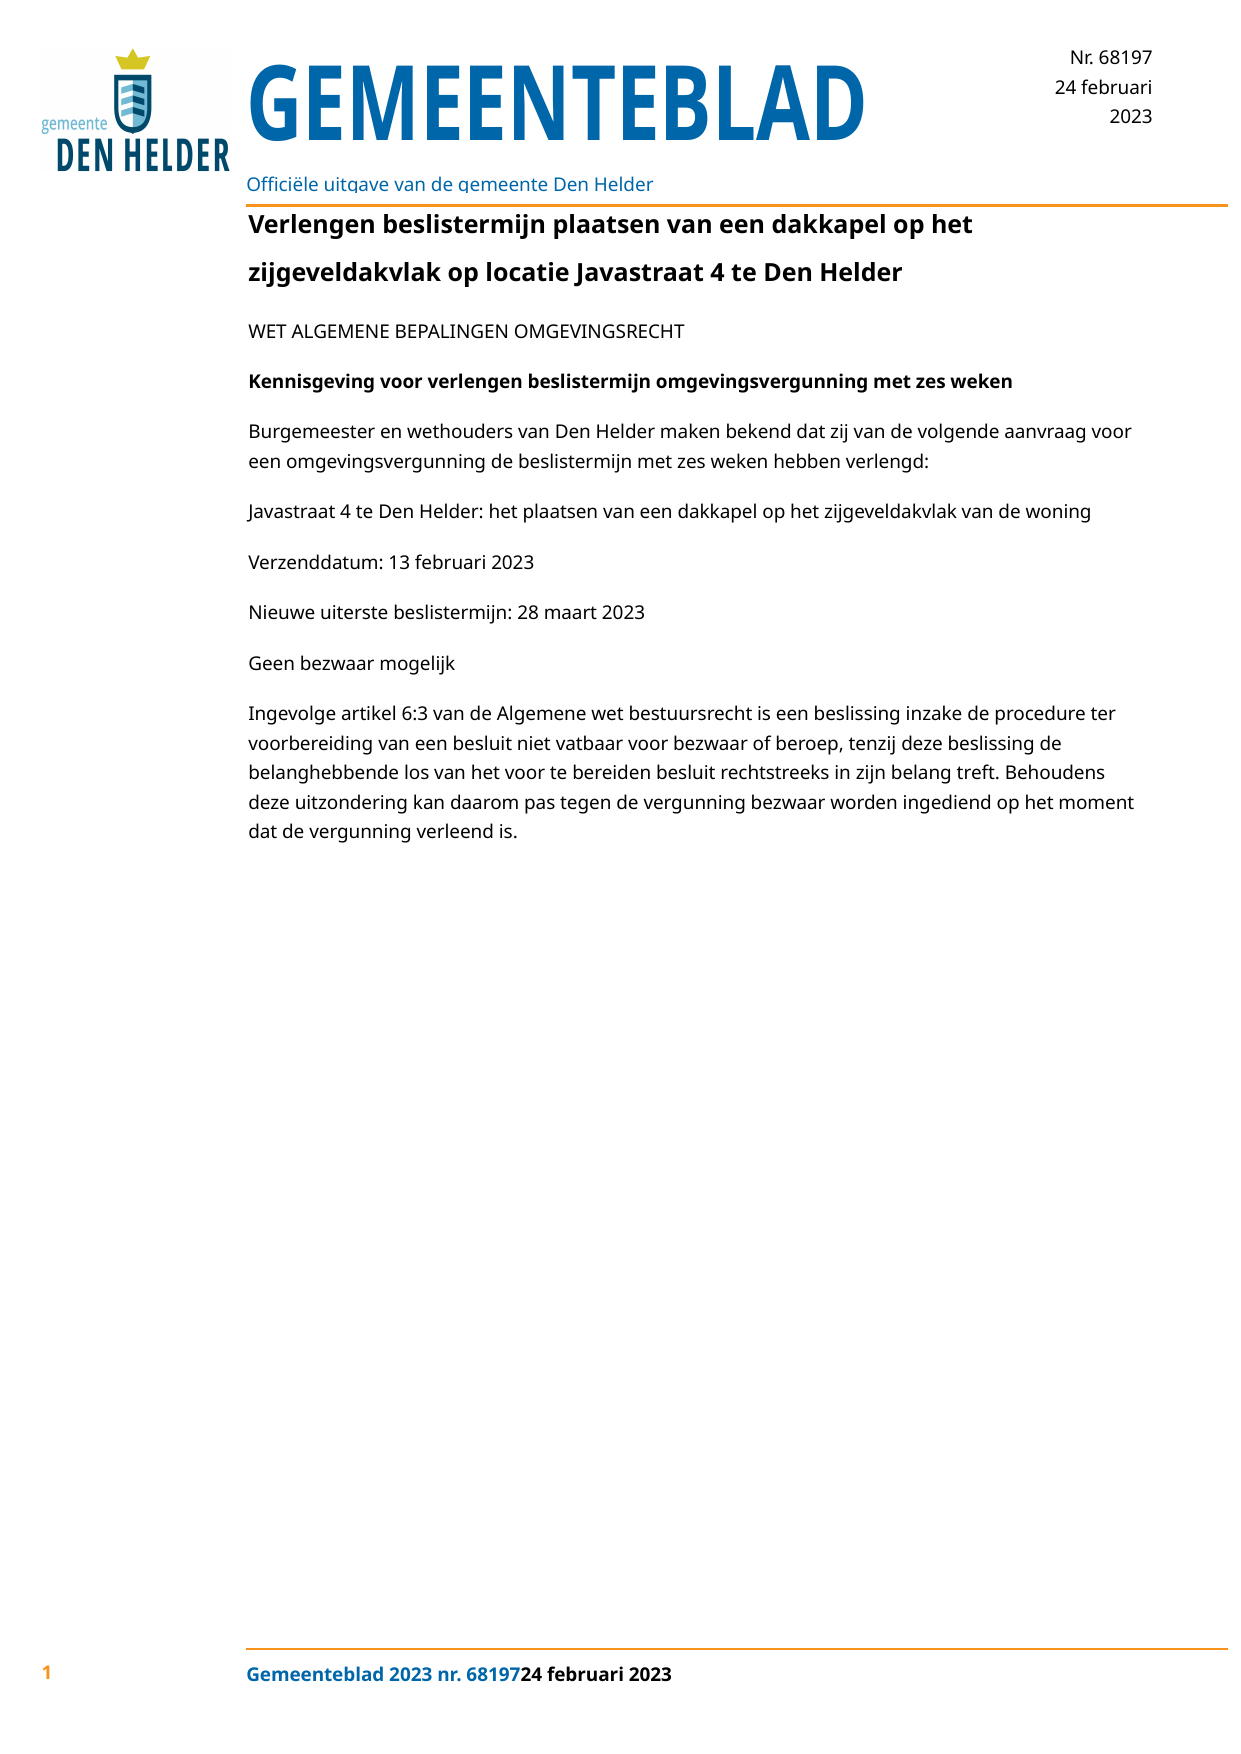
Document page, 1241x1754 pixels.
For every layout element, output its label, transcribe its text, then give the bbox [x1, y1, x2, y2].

picture [41, 47, 231, 172]
text Burgemeester en wethouders van Den Helder maken bekend dat zij van de volgende aanvraag voor een omgevingsvergunning de beslistermijn met zes weken hebben verlengd: [248, 419, 1152, 474]
text Ingevolge artikel 6:3 van de Algemene wet bestuursrecht is een beslissing inzake de procedure ter voorbereiding van een besluit niet vatbaar voor bezwaar of beroep, tenzij deze beslissing de belanghebbende los van het voor te bereiden besluit rechtstreeks in zijn belang treft. Behoudens deze uitzondering kan daarom pas tegen de vergunning bezwaar worden ingediend op het moment dat de vergunning verleend is. [248, 700, 1152, 844]
picture [220, 160, 224, 172]
text Verlengen beslistermijn plaatsen van een dakkapel op het zijgeveldakvlak op locatie Javastraat 4 te Den Helder [248, 207, 1152, 288]
picture [100, 154, 106, 172]
text Geen bezwaar mogelijk [248, 650, 1152, 676]
picture [182, 144, 187, 165]
text Nieuwe uiterste beslistermijn: 28 maart 2023 [248, 599, 1152, 625]
picture [130, 157, 135, 172]
text Javastraat 4 te Den Helder: het plaatsen van een dakkapel op het zijgeveldakvlak van de woning [248, 499, 1152, 524]
text WET ALGEMENE BEPALINGEN OMGEVINGSRECHT [248, 318, 1152, 344]
text Verzenddatum: 13 februari 2023 [248, 549, 1152, 575]
picture [63, 144, 68, 165]
text Kennisgeving voor verlengen beslistermijn omgevingsvergunning met zes weken [248, 368, 1152, 394]
